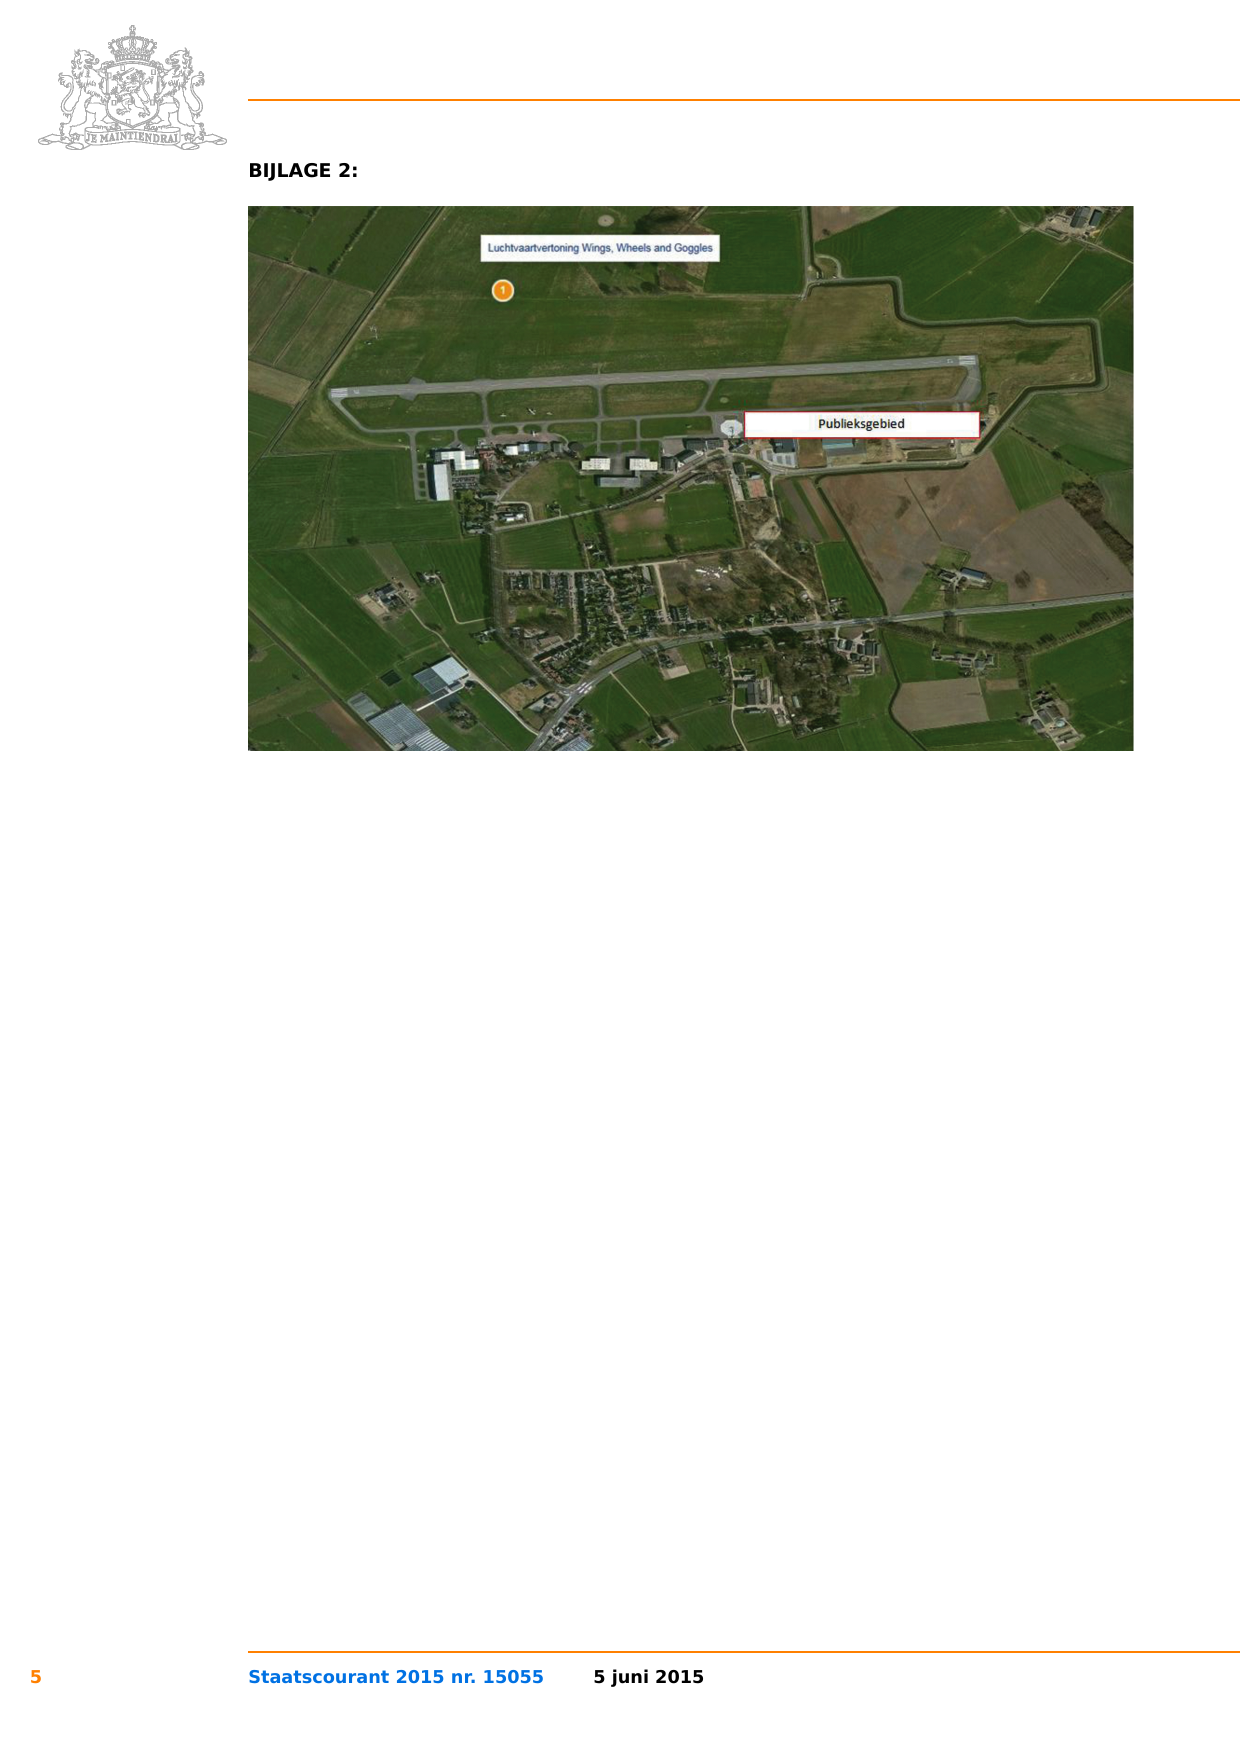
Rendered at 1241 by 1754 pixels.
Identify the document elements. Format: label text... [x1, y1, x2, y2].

picture [248, 206, 1134, 751]
picture [38, 25, 227, 150]
subtitle BIJLAGE 2: [248, 160, 1163, 182]
